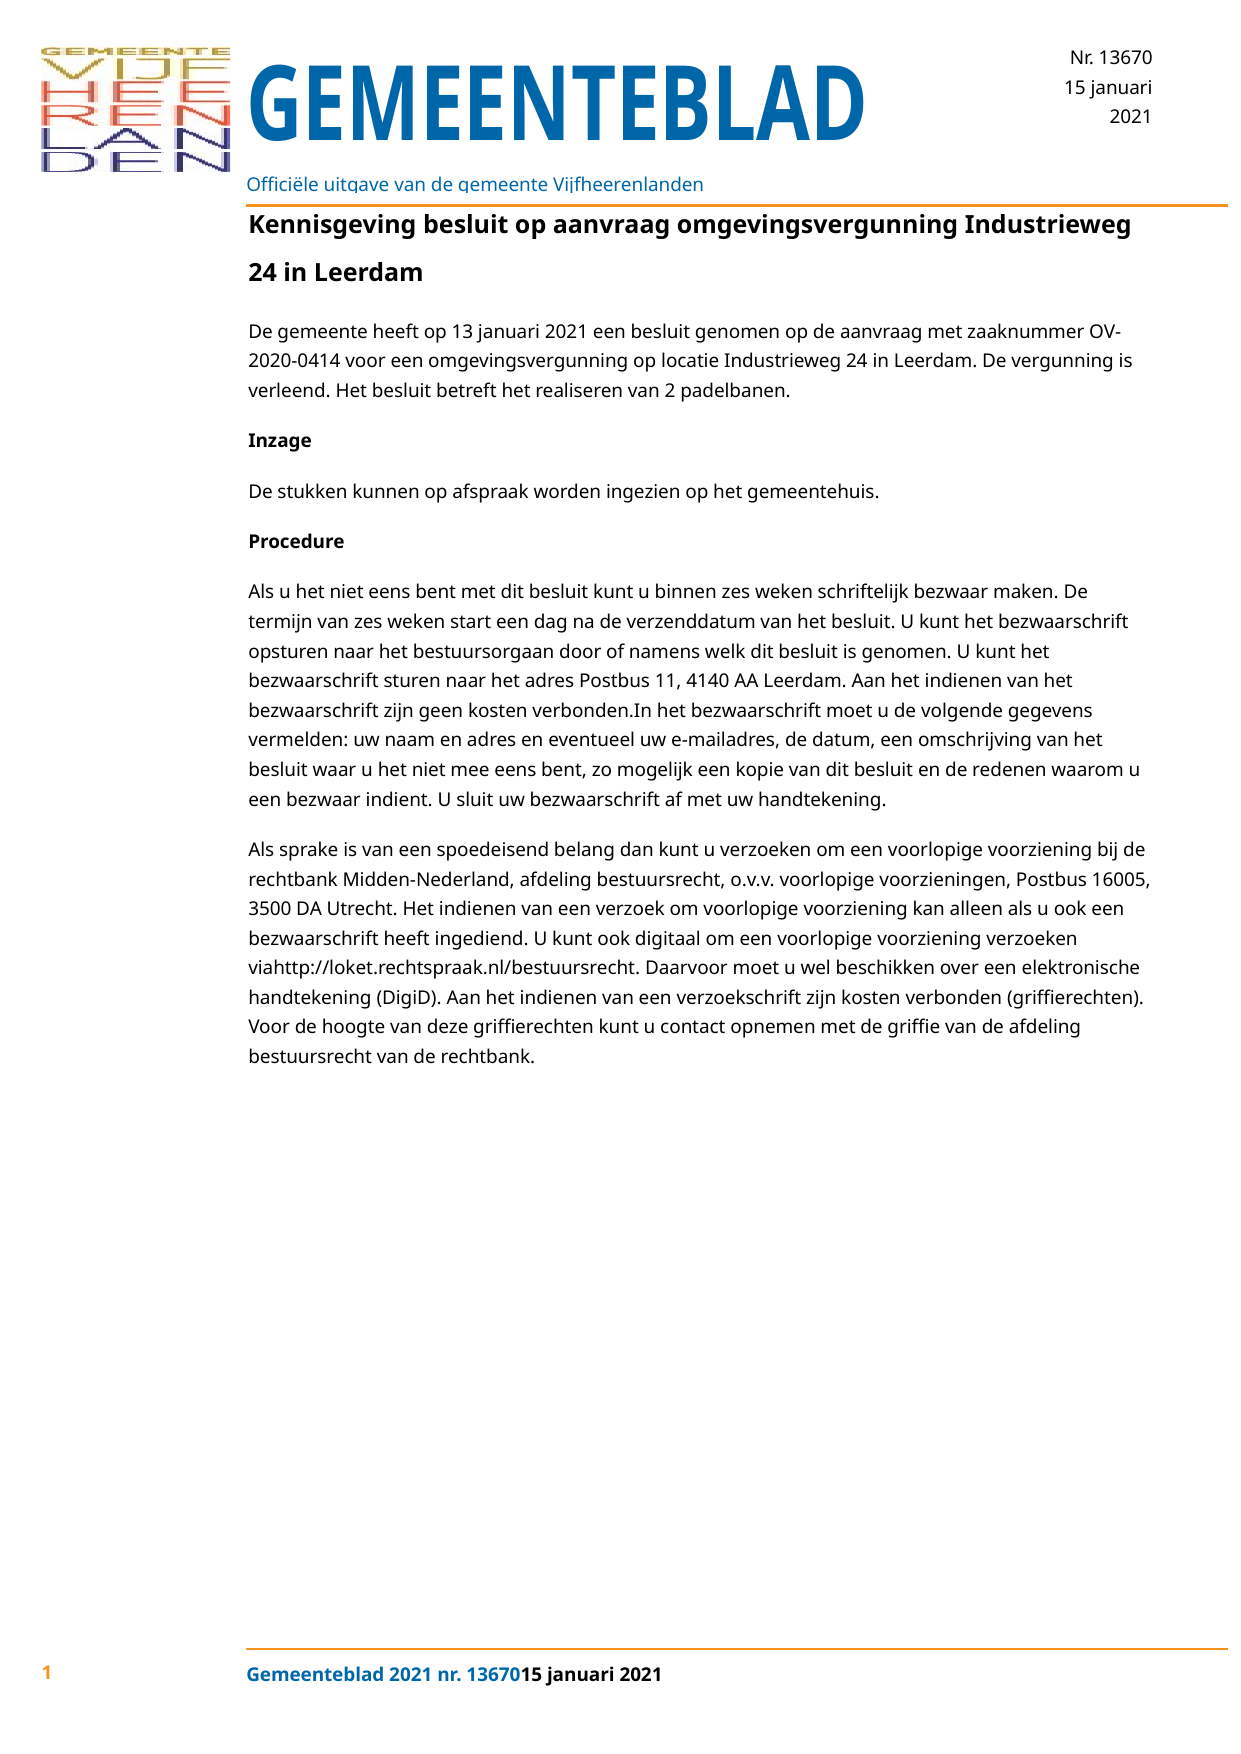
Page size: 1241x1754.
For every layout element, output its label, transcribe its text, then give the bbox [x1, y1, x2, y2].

picture [41, 47, 231, 172]
text Procedure [248, 528, 1152, 554]
text De stukken kunnen op afspraak worden ingezien op het gemeentehuis. [248, 478, 1152, 504]
text Als u het niet eens bent met dit besluit kunt u binnen zes weken schriftelijk bezwaar maken. De termijn van zes weken start een dag na de verzenddatum van het besluit. U kunt het bezwaarschrift opsturen naar het bestuursorgaan door of namens welk dit besluit is genomen. U kunt het bezwaarschrift sturen naar het adres Postbus 11, 4140 AA Leerdam. Aan het indienen van het bezwaarschrift zijn geen kosten verbonden.In het bezwaarschrift moet u de volgende gegevens vermelden: uw naam en adres en eventueel uw e-mailadres, de datum, een omschrijving van het besluit waar u het niet mee eens bent, zo mogelijk een kopie van dit besluit en de redenen waarom u een bezwaar indient. U sluit uw bezwaarschrift af met uw handtekening. [248, 579, 1152, 812]
text Kennisgeving besluit op aanvraag omgevingsvergunning Industrieweg 24 in Leerdam [248, 207, 1152, 288]
text Als sprake is van een spoedeisend belang dan kunt u verzoeken om een voorlopige voorziening bij de rechtbank Midden-Nederland, afdeling bestuursrecht, o.v.v. voorlopige voorzieningen, Postbus 16005, 3500 DA Utrecht. Het indienen van een verzoek om voorlopige voorziening kan alleen als u ook een bezwaarschrift heeft ingediend. U kunt ook digitaal om een voorlopige voorziening verzoeken viahttp://loket.rechtspraak.nl/bestuursrecht. Daarvoor moet u wel beschikken over een elektronische handtekening (DigiD). Aan het indienen van een verzoekschrift zijn kosten verbonden (griffierechten). Voor de hoogte van deze griffierechten kunt u contact opnemen met de griffie van de afdeling bestuursrecht van de rechtbank. [248, 836, 1152, 1069]
text De gemeente heeft op 13 januari 2021 een besluit genomen op de aanvraag met zaaknummer OV-2020-0414 voor een omgevingsvergunning op locatie Industrieweg 24 in Leerdam. De vergunning is verleend. Het besluit betreft het realiseren van 2 padelbanen. [248, 318, 1152, 403]
text Inzage [248, 427, 1152, 453]
